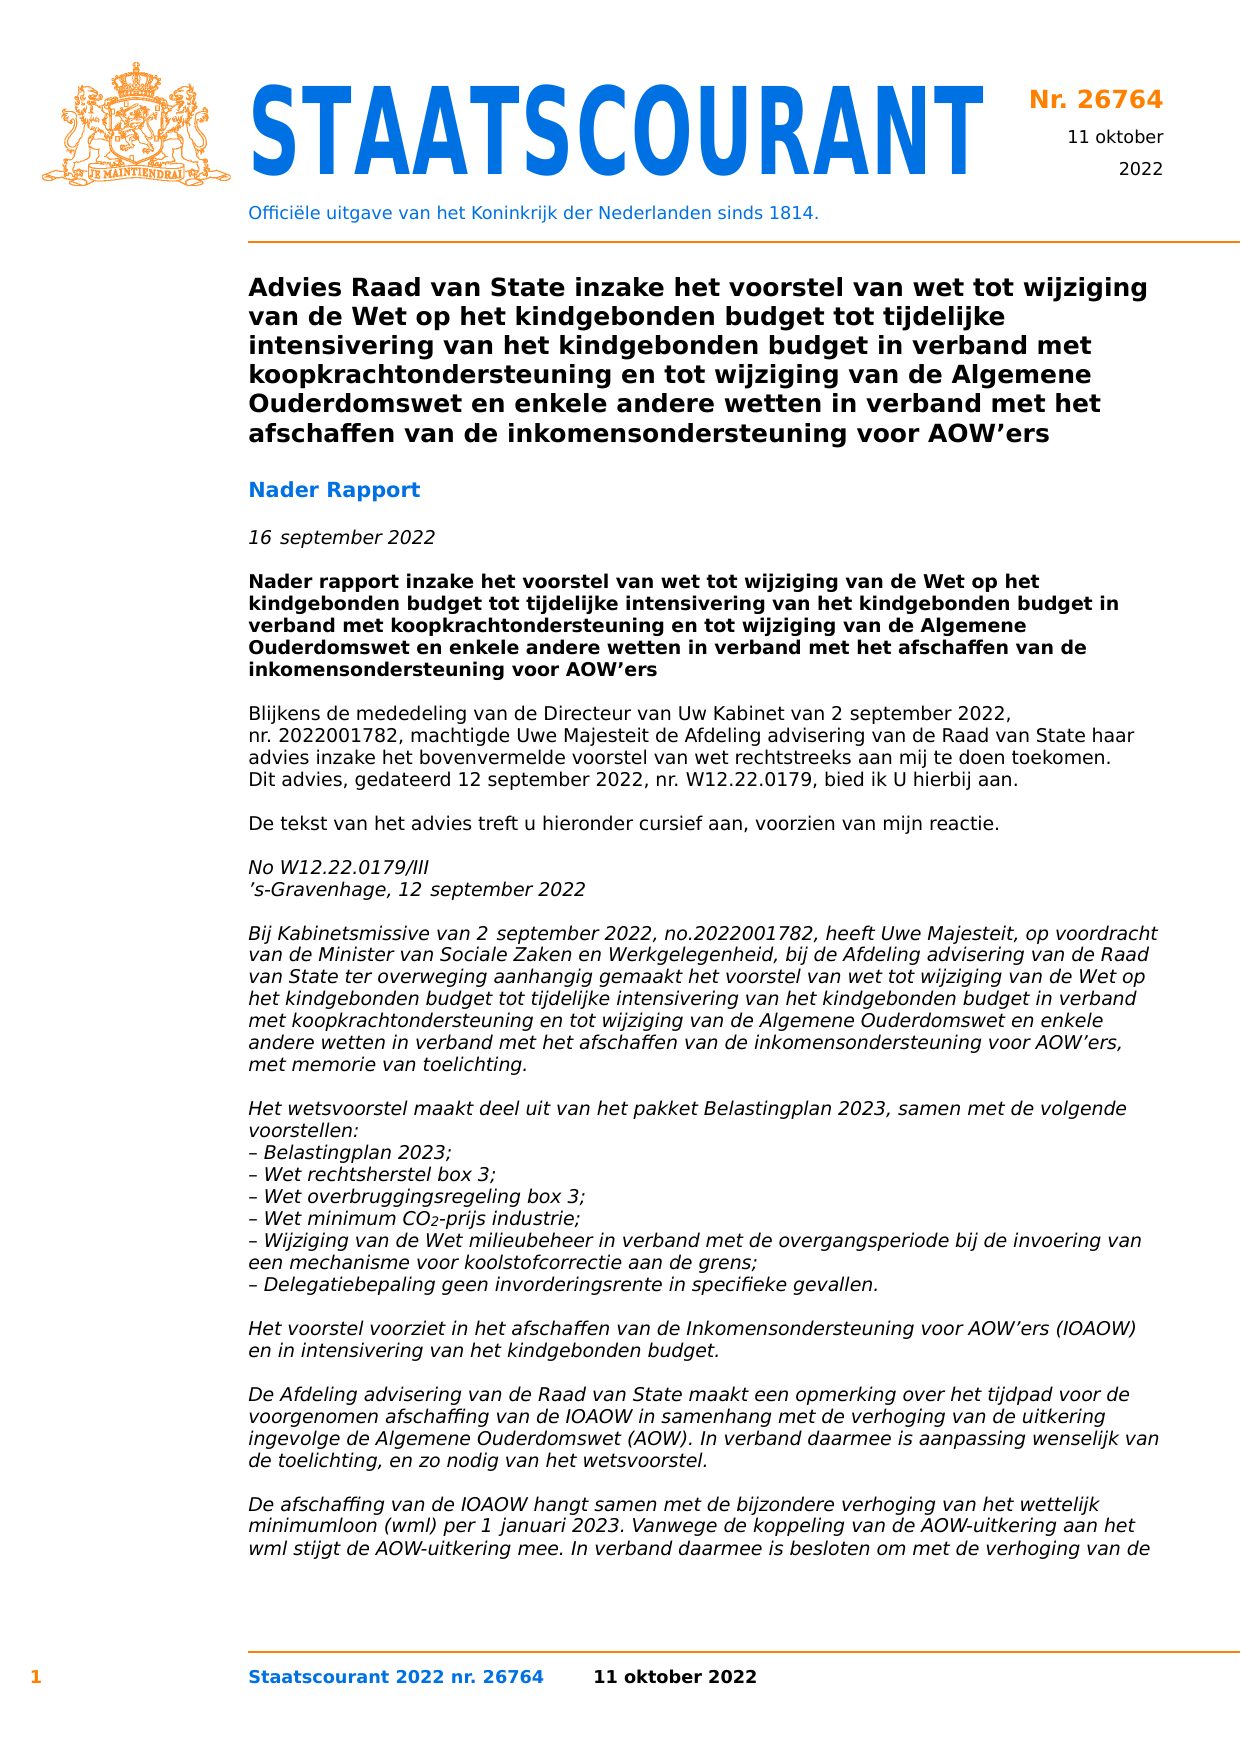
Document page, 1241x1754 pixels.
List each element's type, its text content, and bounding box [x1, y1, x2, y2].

subtitle Advies Raad van State inzake het voorstel van wet tot wijziging van de Wet op het kindgebonden budget tot tijdelijke intensivering van het kindgebonden budget in verband met koopkrachtondersteuning en tot wijziging van de Algemene Ouderdomswet en enkele andere wetten in verband met het afschaffen van de inkomensondersteuning voor AOW’ers [248, 273, 1163, 448]
text Het wetsvoorstel maakt deel uit van het pakket Belastingplan 2023, samen met de volgende voorstellen: [248, 1098, 1163, 1142]
text – Delegatiebepaling geen invorderingsrente in specifieke gevallen. [248, 1274, 1163, 1296]
text – Wet overbruggingsregeling box 3; [248, 1186, 1163, 1208]
text De Afdeling advisering van de Raad van State maakt een opmerking over het tijdpad voor de voorgenomen afschaffing van de IOAOW in samenhang met de verhoging van de uitkering ingevolge de Algemene Ouderdomswet (AOW). In verband daarmee is aanpassing wenselijk van de toelichting, en zo nodig van het wetsvoorstel. [248, 1384, 1163, 1472]
text De afschaffing van de IOAOW hangt samen met de bijzondere verhoging van het wettelijk minimumloon (wml) per 1 januari 2023. Vanwege de koppeling van de AOW-uitkering aan het wml stijgt de AOW-uitkering mee. In verband daarmee is besloten om met de verhoging van de [248, 1493, 1163, 1559]
table_cell Officiële uitgave van het Koninkrijk der Nederlanden sinds 1814. [248, 203, 1240, 241]
text ’s-Gravenhage, 12 september 2022 [248, 878, 1163, 901]
text Blijkens de mededeling van de Directeur van Uw Kabinet van 2 september 2022, nr. 2022001782, machtigde Uwe Majesteit de Afdeling advisering van de Raad van State haar advies inzake het bovenvermelde voorstel van wet rechtstreeks aan mij te doen toekomen. [248, 703, 1163, 769]
picture [41, 62, 231, 186]
table_header [25, 62, 248, 241]
text – Belastingplan 2023; [248, 1142, 1163, 1164]
text No W12.22.0179/III [248, 857, 1163, 878]
text – Wet rechtsherstel box 3; [248, 1164, 1163, 1186]
text Het voorstel voorziet in het afschaffen van de Inkomensondersteuning voor AOW’ers (IOAOW) en in intensivering van het kindgebonden budget. [248, 1318, 1163, 1362]
text De tekst van het advies treft u hieronder cursief aan, voorzien van mijn reactie. [248, 813, 1163, 835]
text 16 september 2022 [248, 527, 1163, 549]
text – Wijziging van de Wet milieubeheer in verband met de overgangsperiode bij de invoering van een mechanisme voor koolstofcorrectie aan de grens; [248, 1230, 1163, 1274]
text Dit advies, gedateerd 12 september 2022, nr. W12.22.0179, bied ik U hierbij aan. [248, 769, 1163, 791]
table_cell 11 oktober [998, 121, 1240, 153]
table_header Nr. 26764 [998, 62, 1240, 121]
text Nader rapport inzake het voorstel van wet tot wijziging van de Wet op het kindgebonden budget tot tijdelijke intensivering van het kindgebonden budget in verband met koopkrachtondersteuning en tot wijziging van de Algemene Ouderdomswet en enkele andere wetten in verband met het afschaffen van de inkomensondersteuning voor AOW’ers [248, 571, 1163, 681]
table_cell 2022 [998, 153, 1240, 203]
text – Wet minimum CO2-prijs industrie; [248, 1208, 1163, 1230]
table_header STAATSCOURANT [248, 62, 998, 203]
text Bij Kabinetsmissive van 2 september 2022, no.2022001782, heeft Uwe Majesteit, op voordracht van de Minister van Sociale Zaken en Werkgelegenheid, bij de Afdeling advisering van de Raad van State ter overweging aanhangig gemaakt het voorstel van wet tot wijziging van de Wet op het kindgebonden budget tot tijdelijke intensivering van het kindgebonden budget in verband met koopkrachtondersteuning en tot wijziging van de Algemene Ouderdomswet en enkele andere wetten in verband met het afschaffen van de inkomensondersteuning voor AOW’ers, met memorie van toelichting. [248, 922, 1163, 1076]
subtitle Nader Rapport [248, 478, 1163, 502]
